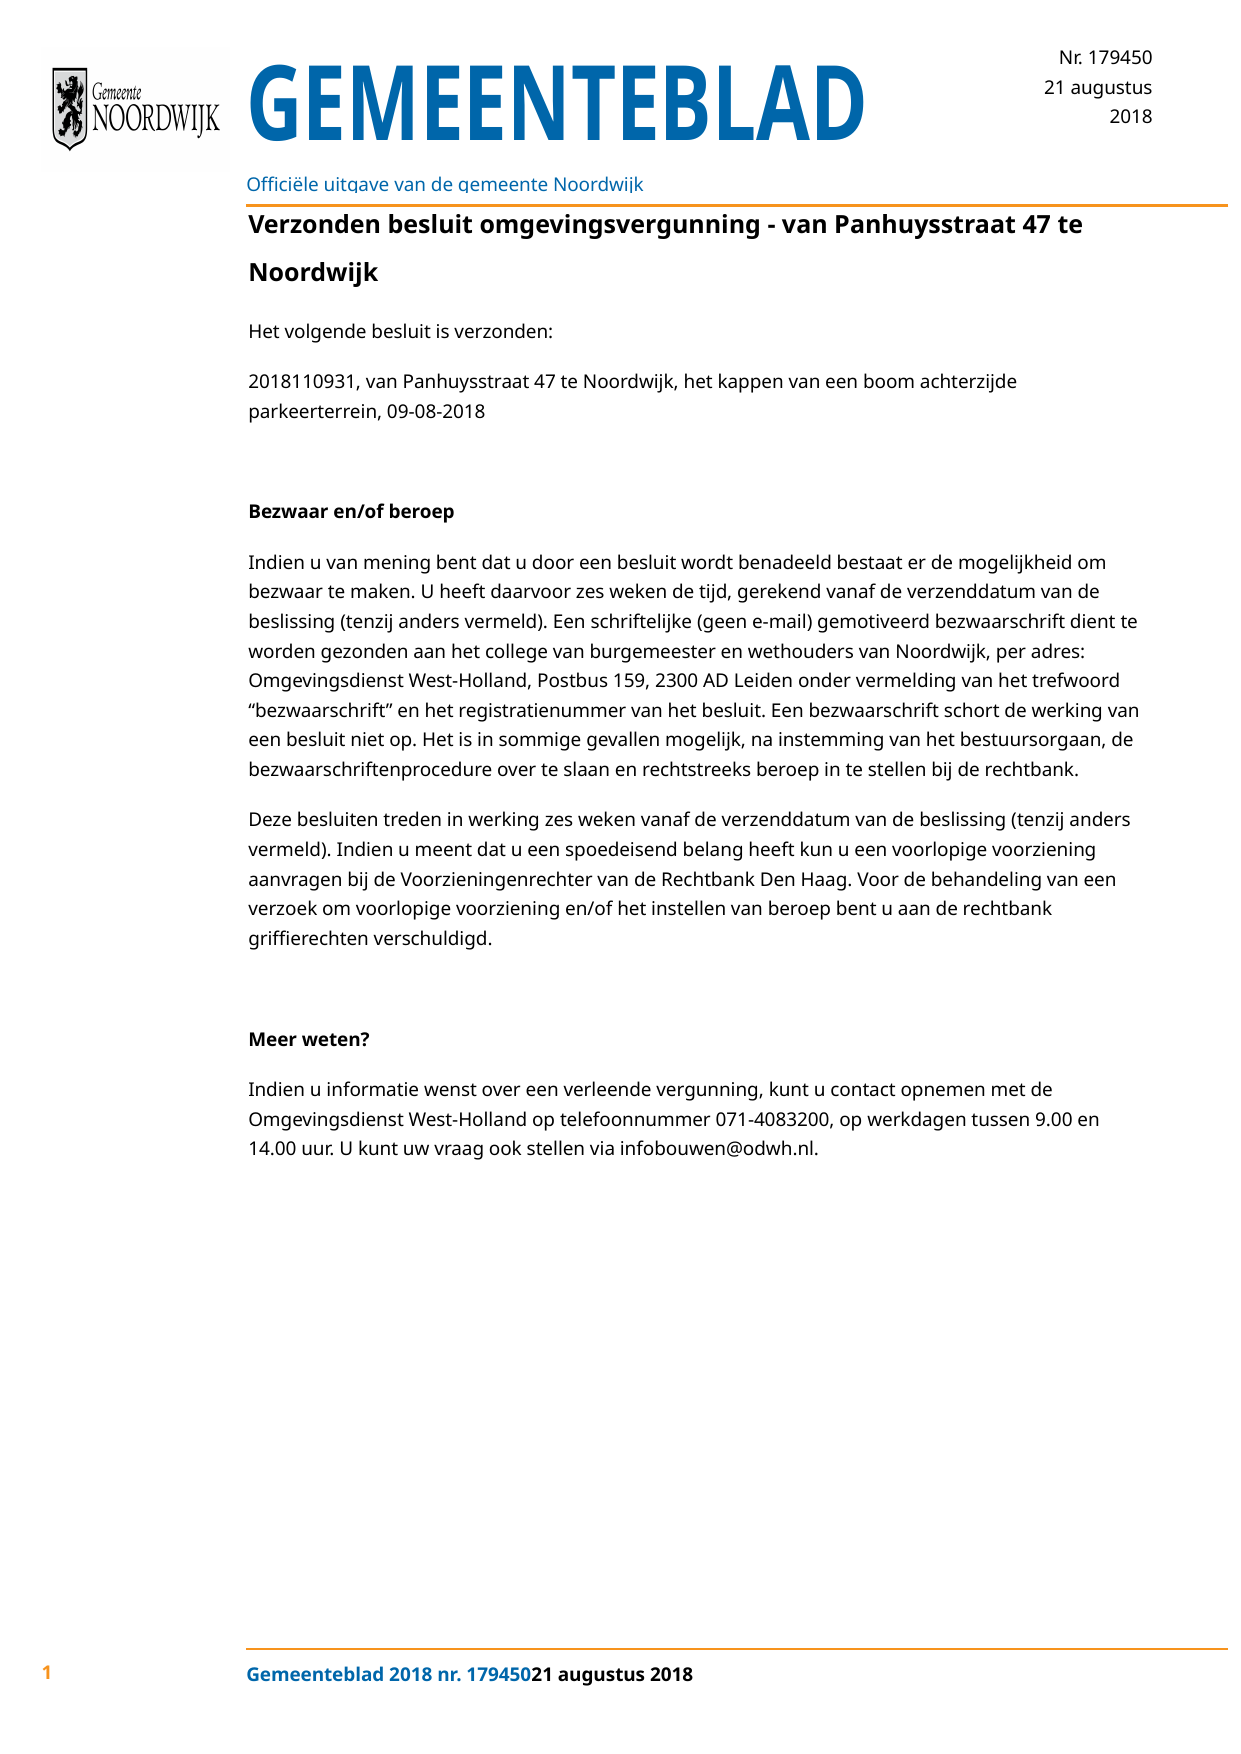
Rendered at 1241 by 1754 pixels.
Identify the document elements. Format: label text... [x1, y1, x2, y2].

text 2018110931, van Panhuysstraat 47 te Noordwijk, het kappen van een boom achterzijde parkeerterrein, 09-08-2018 [248, 368, 1152, 424]
text Verzonden besluit omgevingsvergunning - van Panhuysstraat 47 te Noordwijk [248, 207, 1152, 288]
picture [41, 47, 231, 172]
text Meer weten? [248, 1026, 1152, 1052]
text Bezwaar en/of beroep [248, 499, 1152, 524]
text Indien u informatie wenst over een verleende vergunning, kunt u contact opnemen met de Omgevingsdienst West-Holland op telefoonnummer 071-4083200, op werkdagen tussen 9.00 en 14.00 uur. U kunt uw vraag ook stellen via infobouwen@odwh.nl. [248, 1076, 1152, 1161]
text Indien u van mening bent dat u door een besluit wordt benadeeld bestaat er de mogelijkheid om bezwaar te maken. U heeft daarvoor zes weken de tijd, gerekend vanaf de verzenddatum van de beslissing (tenzij anders vermeld). Een schriftelijke (geen e-mail) gemotiveerd bezwaarschrift dient te worden gezonden aan het college van burgemeester en wethouders van Noordwijk, per adres: Omgevingsdienst West-Holland, Postbus 159, 2300 AD Leiden onder vermelding van het trefwoord “bezwaarschrift” en het registratienummer van het besluit. Een bezwaarschrift schort de werking van een besluit niet op. Het is in sommige gevallen mogelijk, na instemming van het bestuursorgaan, de bezwaarschriftenprocedure over te slaan en rechtstreeks beroep in te stellen bij de rechtbank. [248, 549, 1152, 782]
text Het volgende besluit is verzonden: [248, 318, 1152, 344]
text Deze besluiten treden in werking zes weken vanaf de verzenddatum van de beslissing (tenzij anders vermeld). Indien u meent dat u een spoedeisend belang heeft kun u een voorlopige voorziening aanvragen bij de Voorzieningenrechter van de Rechtbank Den Haag. Voor de behandeling van een verzoek om voorlopige voorziening en/of het instellen van beroep bent u aan de rechtbank griffierechten verschuldigd. [248, 807, 1152, 951]
